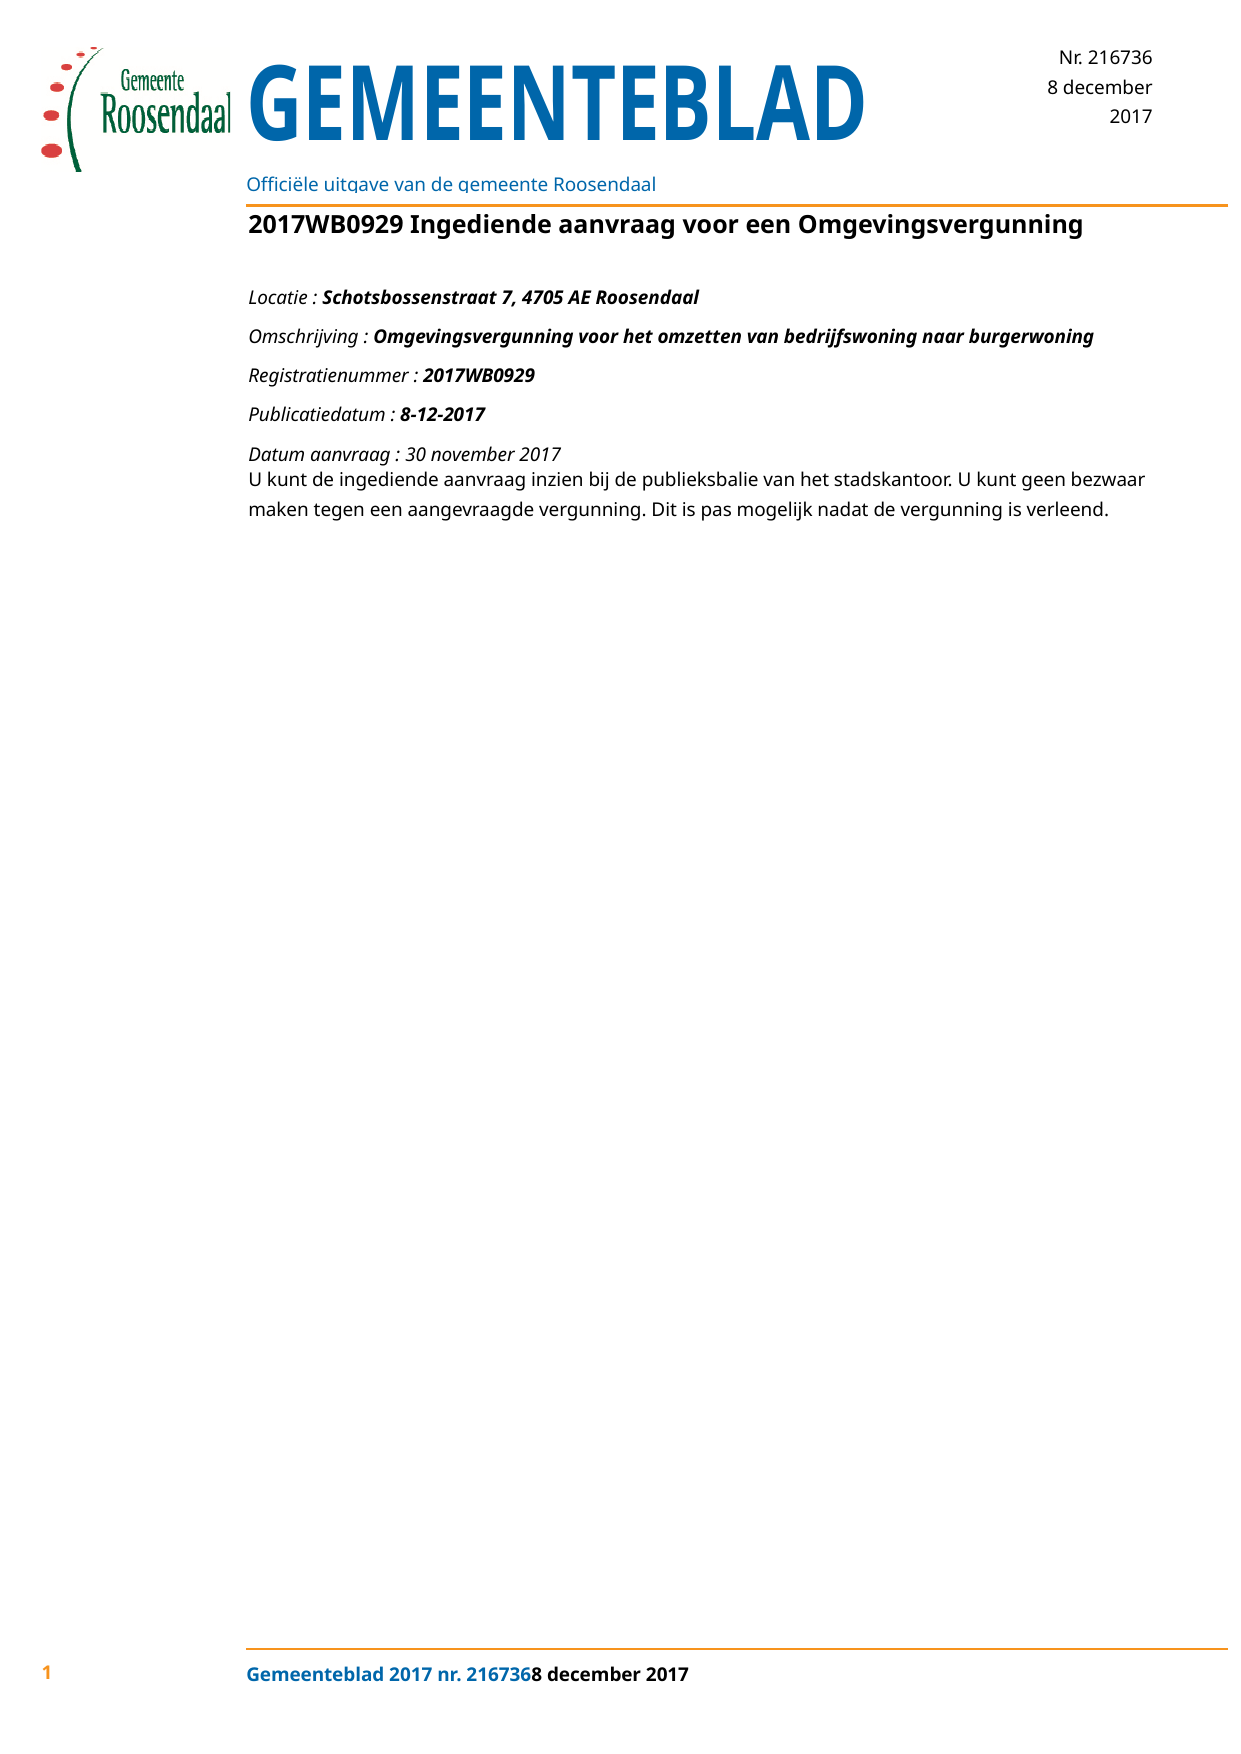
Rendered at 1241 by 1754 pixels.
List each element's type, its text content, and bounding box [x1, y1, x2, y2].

text Datum aanvraag : 30 november 2017 [248, 441, 1152, 467]
picture [41, 47, 231, 172]
text Publicatiedatum : 8-12-2017 [248, 402, 1152, 427]
text Omschrijving : Omgevingsvergunning voor het omzetten van bedrijfswoning naar burgerwoning [248, 323, 1152, 349]
text 2017WB0929 Ingediende aanvraag voor een Omgevingsvergunning [248, 207, 1152, 241]
text Locatie : Schotsbossenstraat 7, 4705 AE Roosendaal [248, 284, 1152, 309]
text Registratienummer : 2017WB0929 [248, 362, 1152, 388]
text U kunt de ingediende aanvraag inzien bij de publieksbalie van het stadskantoor. U kunt geen bezwaar maken tegen een aangevraagde vergunning. Dit is pas mogelijk nadat de vergunning is verleend. [248, 467, 1152, 522]
